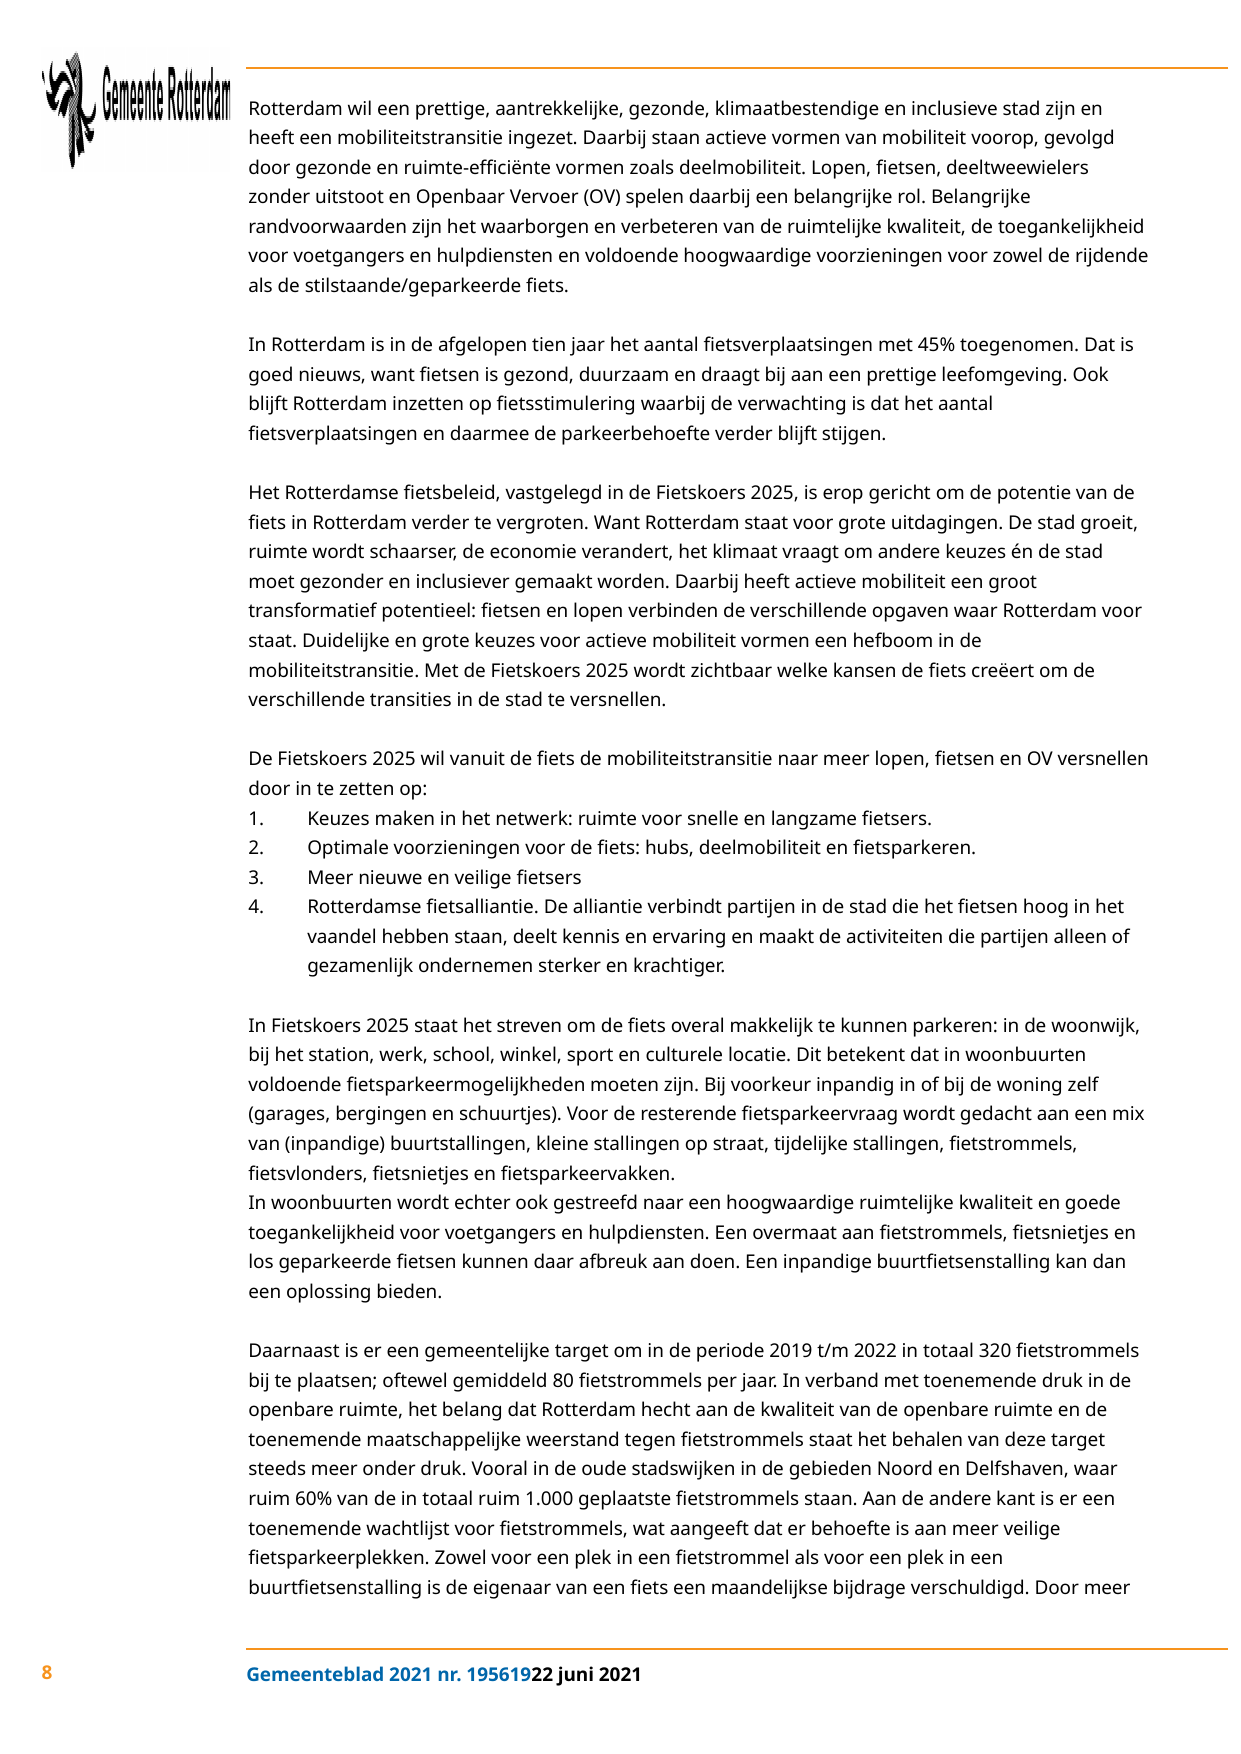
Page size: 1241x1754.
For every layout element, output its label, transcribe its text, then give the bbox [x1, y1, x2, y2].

list Rotterdamse fietsalliantie. De alliantie verbindt partijen in de stad die het fietsen hoog in het vaandel hebben staan, deelt kennis en ervaring en maakt de activiteiten die partijen alleen of gezamenlijk ondernemen sterker en krachtiger. [248, 893, 1152, 978]
text In woonbuurten wordt echter ook gestreefd naar een hoogwaardige ruimtelijke kwaliteit en goede toegankelijkheid voor voetgangers en hulpdiensten. Een overmaat aan fietstrommels, fietsnietjes en los geparkeerde fietsen kunnen daar afbreuk aan doen. Een inpandige buurtfietsenstalling kan dan een oplossing bieden. [248, 1189, 1152, 1304]
picture [41, 47, 231, 172]
text Rotterdam wil een prettige, aantrekkelijke, gezonde, klimaatbestendige en inclusieve stad zijn en heeft een mobiliteitstransitie ingezet. Daarbij staan actieve vormen van mobiliteit voorop, gevolgd door gezonde en ruimte-efficiënte vormen zoals deelmobiliteit. Lopen, fietsen, deeltweewielers zonder uitstoot en Openbaar Vervoer (OV) spelen daarbij een belangrijke rol. Belangrijke randvoorwaarden zijn het waarborgen en verbeteren van de ruimtelijke kwaliteit, de toegankelijkheid voor voetgangers en hulpdiensten en voldoende hoogwaardige voorzieningen voor zowel de rijdende als de stilstaande/geparkeerde fiets. [248, 95, 1152, 298]
text Daarnaast is er een gemeentelijke target om in de periode 2019 t/m 2022 in totaal 320 fietstrommels bij te plaatsen; oftewel gemiddeld 80 fietstrommels per jaar. In verband met toenemende druk in de openbare ruimte, het belang dat Rotterdam hecht aan de kwaliteit van de openbare ruimte en de toenemende maatschappelijke weerstand tegen fietstrommels staat het behalen van deze target steeds meer onder druk. Vooral in de oude stadswijken in de gebieden Noord en Delfshaven, waar ruim 60% van de in totaal ruim 1.000 geplaatste fietstrommels staan. Aan de andere kant is er een toenemende wachtlijst voor fietstrommels, wat aangeeft dat er behoefte is aan meer veilige fietsparkeerplekken. Zowel voor een plek in een fietstrommel als voor een plek in een buurtfietsenstalling is de eigenaar van een fiets een maandelijkse bijdrage verschuldigd. Door meer [248, 1337, 1152, 1600]
list Optimale voorzieningen voor de fiets: hubs, deelmobiliteit en fietsparkeren. [248, 834, 1152, 860]
text In Fietskoers 2025 staat het streven om de fiets overal makkelijk te kunnen parkeren: in de woonwijk, bij het station, werk, school, winkel, sport en culturele locatie. Dit betekent dat in woonbuurten voldoende fietsparkeermogelijkheden moeten zijn. Bij voorkeur inpandig in of bij de woning zelf (garages, bergingen en schuurtjes). Voor de resterende fietsparkeervraag wordt gedacht aan een mix van (inpandige) buurtstallingen, kleine stallingen op straat, tijdelijke stallingen, fietstrommels, fietsvlonders, fietsnietjes en fietsparkeervakken. [248, 1012, 1152, 1186]
text Het Rotterdamse fietsbeleid, vastgelegd in de Fietskoers 2025, is erop gericht om de potentie van de fiets in Rotterdam verder te vergroten. Want Rotterdam staat voor grote uitdagingen. De stad groeit, ruimte wordt schaarser, de economie verandert, het klimaat vraagt om andere keuzes én de stad moet gezonder en inclusiever gemaakt worden. Daarbij heeft actieve mobiliteit een groot transformatief potentieel: fietsen en lopen verbinden de verschillende opgaven waar Rotterdam voor staat. Duidelijke en grote keuzes voor actieve mobiliteit vormen een hefboom in de mobiliteitstransitie. Met de Fietskoers 2025 wordt zichtbaar welke kansen de fiets creëert om de verschillende transities in de stad te versnellen. [248, 479, 1152, 712]
text De Fietskoers 2025 wil vanuit de fiets de mobiliteitstransitie naar meer lopen, fietsen en OV versnellen door in te zetten op: [248, 746, 1152, 801]
list Meer nieuwe en veilige fietsers [248, 864, 1152, 890]
list Keuzes maken in het netwerk: ruimte voor snelle en langzame fietsers. [248, 805, 1152, 831]
text In Rotterdam is in de afgelopen tien jaar het aantal fietsverplaatsingen met 45% toegenomen. Dat is goed nieuws, want fietsen is gezond, duurzaam en draagt bij aan een prettige leefomgeving. Ook blijft Rotterdam inzetten op fietsstimulering waarbij de verwachting is dat het aantal fietsverplaatsingen en daarmee de parkeerbehoefte verder blijft stijgen. [248, 331, 1152, 446]
